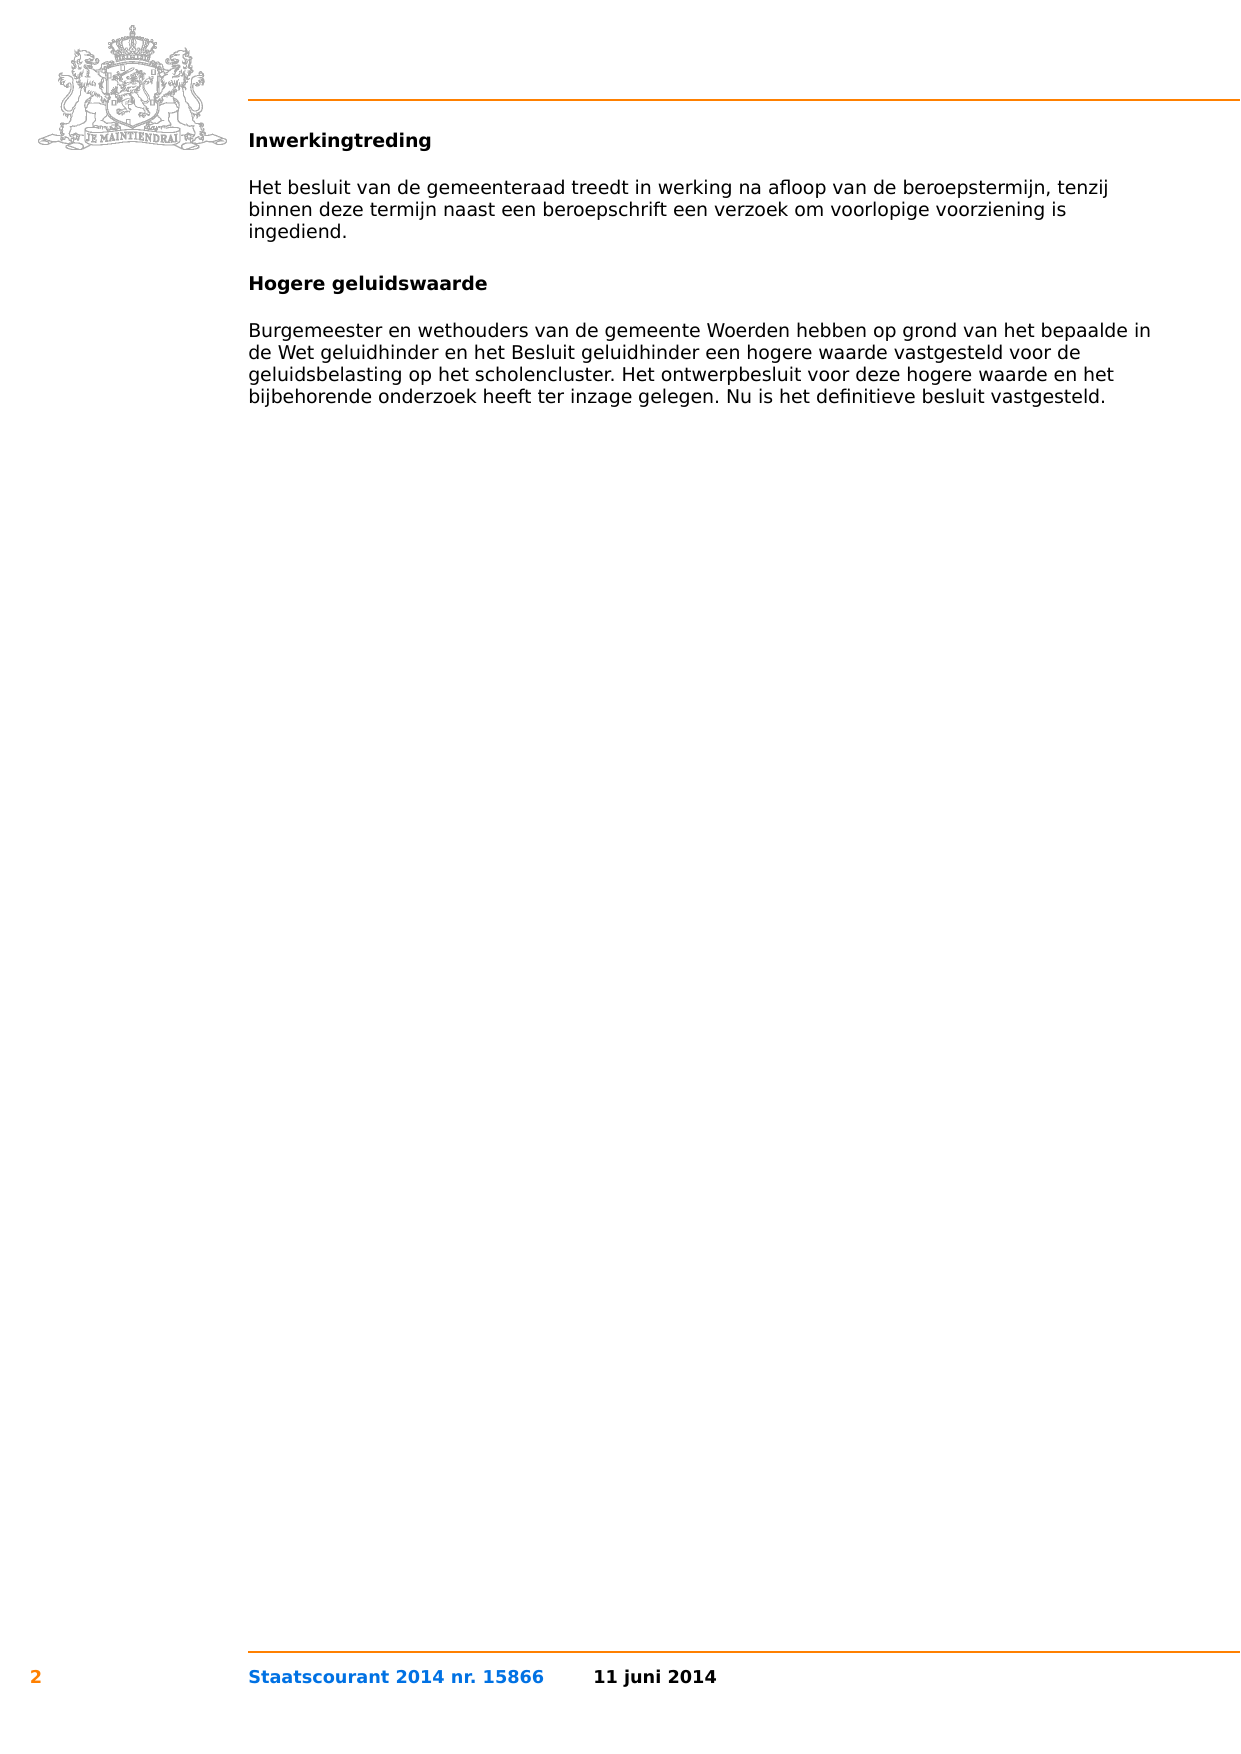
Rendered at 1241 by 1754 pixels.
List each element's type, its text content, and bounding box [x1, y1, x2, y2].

text Burgemeester en wethouders van de gemeente Woerden hebben op grond van het bepaalde in de Wet geluidhinder en het Besluit geluidhinder een hogere waarde vastgesteld voor de geluidsbelasting op het scholencluster. Het ontwerpbesluit voor deze hogere waarde en het bijbehorende onderzoek heeft ter inzage gelegen. Nu is het definitieve besluit vastgesteld. [248, 320, 1163, 408]
text Het besluit van de gemeenteraad treedt in werking na afloop van de beroepstermijn, tenzij binnen deze termijn naast een beroepschrift een verzoek om voorlopige voorziening is ingediend. [248, 177, 1163, 243]
subtitle Hogere geluidswaarde [248, 273, 1163, 295]
subtitle Inwerkingtreding [248, 130, 1163, 152]
picture [38, 25, 227, 150]
